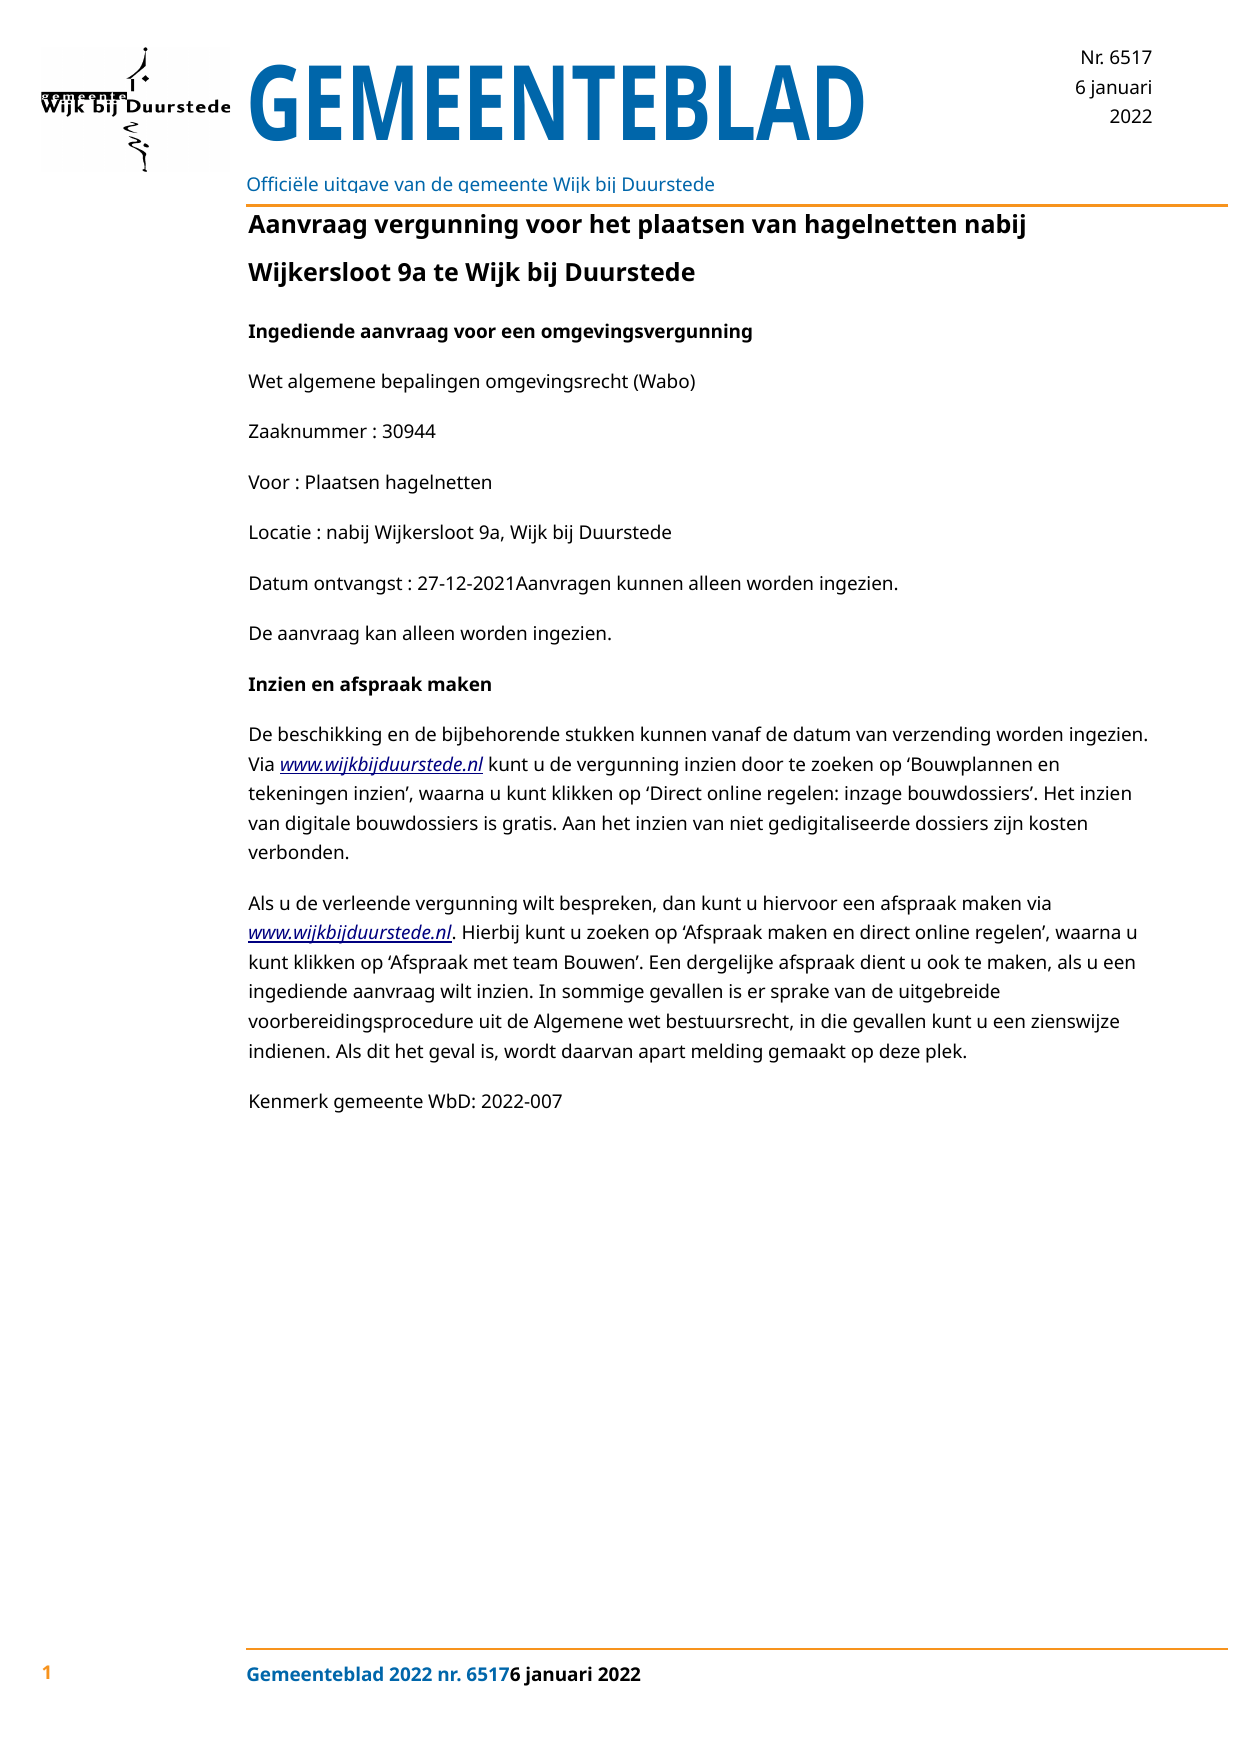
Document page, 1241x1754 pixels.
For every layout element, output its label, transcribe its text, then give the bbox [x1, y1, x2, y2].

text Wet algemene bepalingen omgevingsrecht (Wabo) [248, 368, 1152, 394]
text Voor : Plaatsen hagelnetten [248, 469, 1152, 495]
picture [41, 47, 231, 172]
text Datum ontvangst : 27-12-2021Aanvragen kunnen alleen worden ingezien. [248, 570, 1152, 596]
text Als u de verleende vergunning wilt bespreken, dan kunt u hiervoor een afspraak maken via www.wijkbijduurstede.nl. Hierbij kunt u zoeken op ‘Afspraak maken en direct online regelen’, waarna u kunt klikken op ‘Afspraak met team Bouwen’. Een dergelijke afspraak dient u ook te maken, als u een ingediende aanvraag wilt inzien. In sommige gevallen is er sprake van de uitgebreide voorbereidingsprocedure uit de Algemene wet bestuursrecht, in die gevallen kunt u een zienswijze indienen. Als dit het geval is, wordt daarvan apart melding gemaakt op deze plek. [248, 890, 1152, 1064]
text Kenmerk gemeente WbD: 2022-007 [248, 1088, 1152, 1114]
text Locatie : nabij Wijkersloot 9a, Wijk bij Duurstede [248, 519, 1152, 545]
text Zaaknummer : 30944 [248, 419, 1152, 444]
text Ingediende aanvraag voor een omgevingsvergunning [248, 318, 1152, 344]
text De aanvraag kan alleen worden ingezien. [248, 620, 1152, 646]
text Inzien en afspraak maken [248, 671, 1152, 697]
text Aanvraag vergunning voor het plaatsen van hagelnetten nabij Wijkersloot 9a te Wijk bij Duurstede [248, 207, 1152, 288]
text De beschikking en de bijbehorende stukken kunnen vanaf de datum van verzending worden ingezien. Via www.wijkbijduurstede.nl kunt u de vergunning inzien door te zoeken op ‘Bouwplannen en tekeningen inzien’, waarna u kunt klikken op ‘Direct online regelen: inzage bouwdossiers’. Het inzien van digitale bouwdossiers is gratis. Aan het inzien van niet gedigitaliseerde dossiers zijn kosten verbonden. [248, 721, 1152, 865]
